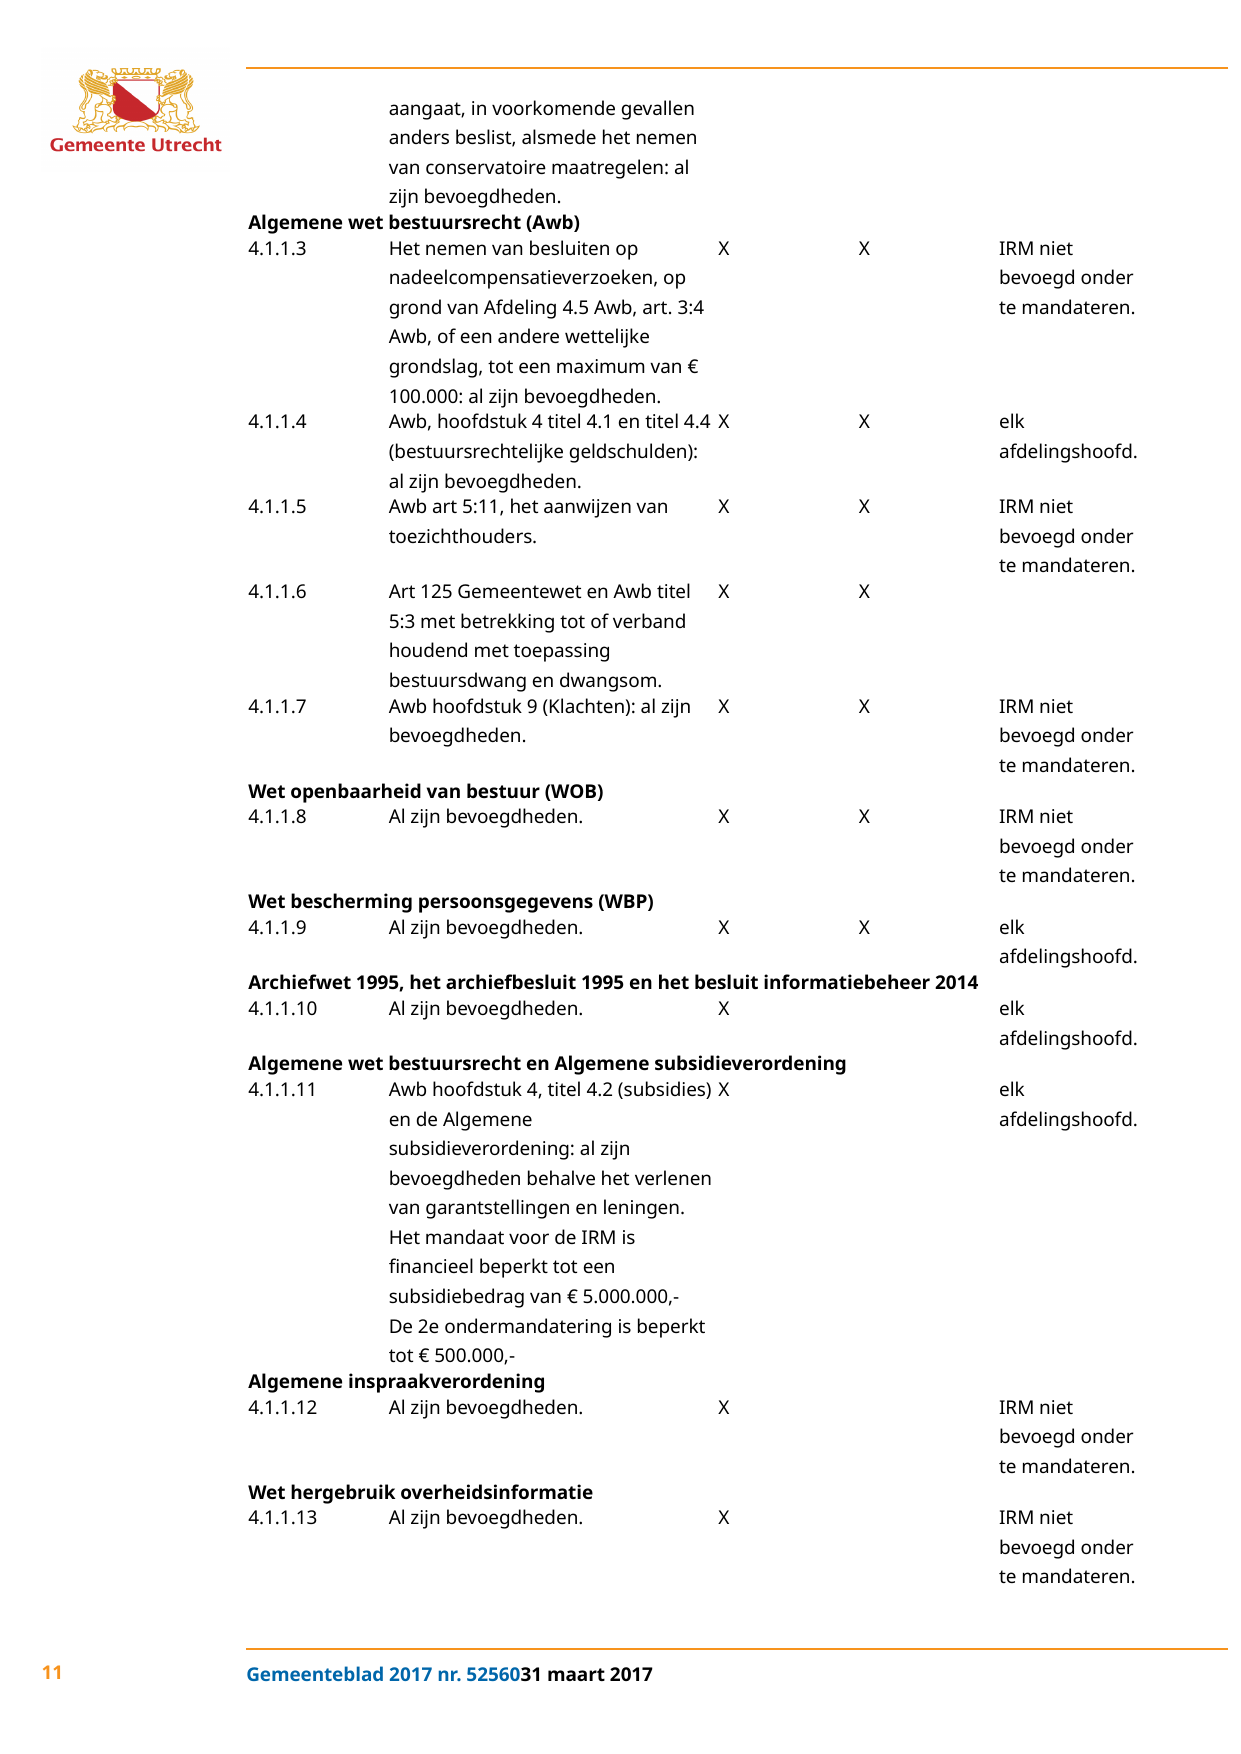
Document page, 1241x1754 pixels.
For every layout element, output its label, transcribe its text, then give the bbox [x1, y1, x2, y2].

table_cell [248, 95, 388, 209]
table_cell Art 125 Gemeentewet en Awb titel 5:3 met betrekking tot of verband houdend met toepassing bestuursdwang en dwangsom. [389, 579, 718, 693]
table_cell elk afdelingshoofd. [999, 995, 1152, 1051]
table_cell IRM niet bevoegd onder te mandateren. [999, 235, 1152, 409]
table_cell Awb hoofdstuk 4, titel 4.2 (subsidies) en de Algemene subsidieverordening: al zijn bevoegdheden behalve het verlenen van garantstellingen en leningen. Het mandaat voor de IRM is financieel beperkt tot een subsidiebedrag van € 5.000.000,- De 2e ondermandatering is beperkt tot € 500.000,- [389, 1076, 718, 1368]
table_cell Awb hoofdstuk 9 (Klachten): al zijn bevoegdheden. [389, 693, 718, 778]
table_cell Al zijn bevoegdheden. [389, 1505, 718, 1589]
picture [41, 47, 231, 172]
table_cell aangaat, in voorkomende gevallen anders beslist, alsmede het nemen van conservatoire maatregelen: al zijn bevoegdheden. [389, 95, 718, 209]
table_cell X [718, 1505, 858, 1589]
table_cell [999, 579, 1152, 693]
table_cell Awb art 5:11, het aanwijzen van toezichthouders. [389, 494, 718, 578]
table_cell IRM niet bevoegd onder te mandateren. [999, 1505, 1152, 1589]
table_cell X [718, 494, 858, 578]
table_cell X [859, 494, 999, 578]
table_cell X [859, 579, 999, 693]
table_cell Het nemen van besluiten op nadeelcompensatieverzoeken, op grond van Afdeling 4.5 Awb, art. 3:4 Awb, of een andere wettelijke grondslag, tot een maximum van € 100.000: al zijn bevoegdheden. [389, 235, 718, 409]
table_cell X [718, 693, 858, 778]
table_cell Al zijn bevoegdheden. [389, 804, 718, 888]
table_cell 4.1.1.7 [248, 693, 388, 778]
table_cell Archiefwet 1995, het archiefbesluit 1995 en het besluit informatiebeheer 2014 [248, 970, 1152, 995]
table_cell X [859, 235, 999, 409]
table_cell X [718, 804, 858, 888]
table_cell 4.1.1.12 [248, 1394, 388, 1479]
table_cell Al zijn bevoegdheden. [389, 914, 718, 969]
table_cell 4.1.1.8 [248, 804, 388, 888]
table_cell IRM niet bevoegd onder te mandateren. [999, 804, 1152, 888]
table_cell IRM niet bevoegd onder te mandateren. [999, 1394, 1152, 1479]
table_cell 4.1.1.10 [248, 995, 388, 1051]
table_cell IRM niet bevoegd onder te mandateren. [999, 693, 1152, 778]
table_cell Algemene wet bestuursrecht (Awb) [248, 209, 1152, 235]
table_cell elk afdelingshoofd. [999, 1076, 1152, 1368]
table_cell IRM niet bevoegd onder te mandateren. [999, 494, 1152, 578]
table_cell X [718, 579, 858, 693]
table_cell X [718, 1394, 858, 1479]
table_cell X [718, 1076, 858, 1368]
table_cell Algemene inspraakverordening [248, 1368, 1152, 1394]
table_cell [859, 995, 999, 1051]
table_cell 4.1.1.6 [248, 579, 388, 693]
table_cell X [859, 804, 999, 888]
table_cell 4.1.1.4 [248, 409, 388, 493]
table_cell [859, 1076, 999, 1368]
table_cell [859, 1394, 999, 1479]
table_cell [718, 95, 858, 209]
table_cell 4.1.1.13 [248, 1505, 388, 1589]
table_cell [859, 1505, 999, 1589]
table_cell elk afdelingshoofd. [999, 914, 1152, 969]
table_cell X [859, 914, 999, 969]
table_cell 4.1.1.11 [248, 1076, 388, 1368]
table_cell X [859, 409, 999, 493]
table_cell Wet openbaarheid van bestuur (WOB) [248, 778, 1152, 803]
table_cell X [859, 693, 999, 778]
table_cell 4.1.1.9 [248, 914, 388, 969]
table_cell Wet bescherming persoonsgegevens (WBP) [248, 889, 1152, 914]
table_cell X [718, 235, 858, 409]
table_cell Wet hergebruik overheidsinformatie [248, 1479, 1152, 1504]
table_cell Al zijn bevoegdheden. [389, 995, 718, 1051]
table_cell X [718, 409, 858, 493]
table_cell Awb, hoofdstuk 4 titel 4.1 en titel 4.4 (bestuursrechtelijke geldschulden): al zijn bevoegdheden. [389, 409, 718, 493]
table_cell X [718, 995, 858, 1051]
table_cell [859, 95, 999, 209]
table_cell [999, 95, 1152, 209]
table_cell elk afdelingshoofd. [999, 409, 1152, 493]
table_cell 4.1.1.3 [248, 235, 388, 409]
table_cell 4.1.1.5 [248, 494, 388, 578]
table_cell X [718, 914, 858, 969]
table_cell Algemene wet bestuursrecht en Algemene subsidieverordening [248, 1051, 1152, 1076]
table_cell Al zijn bevoegdheden. [389, 1394, 718, 1479]
